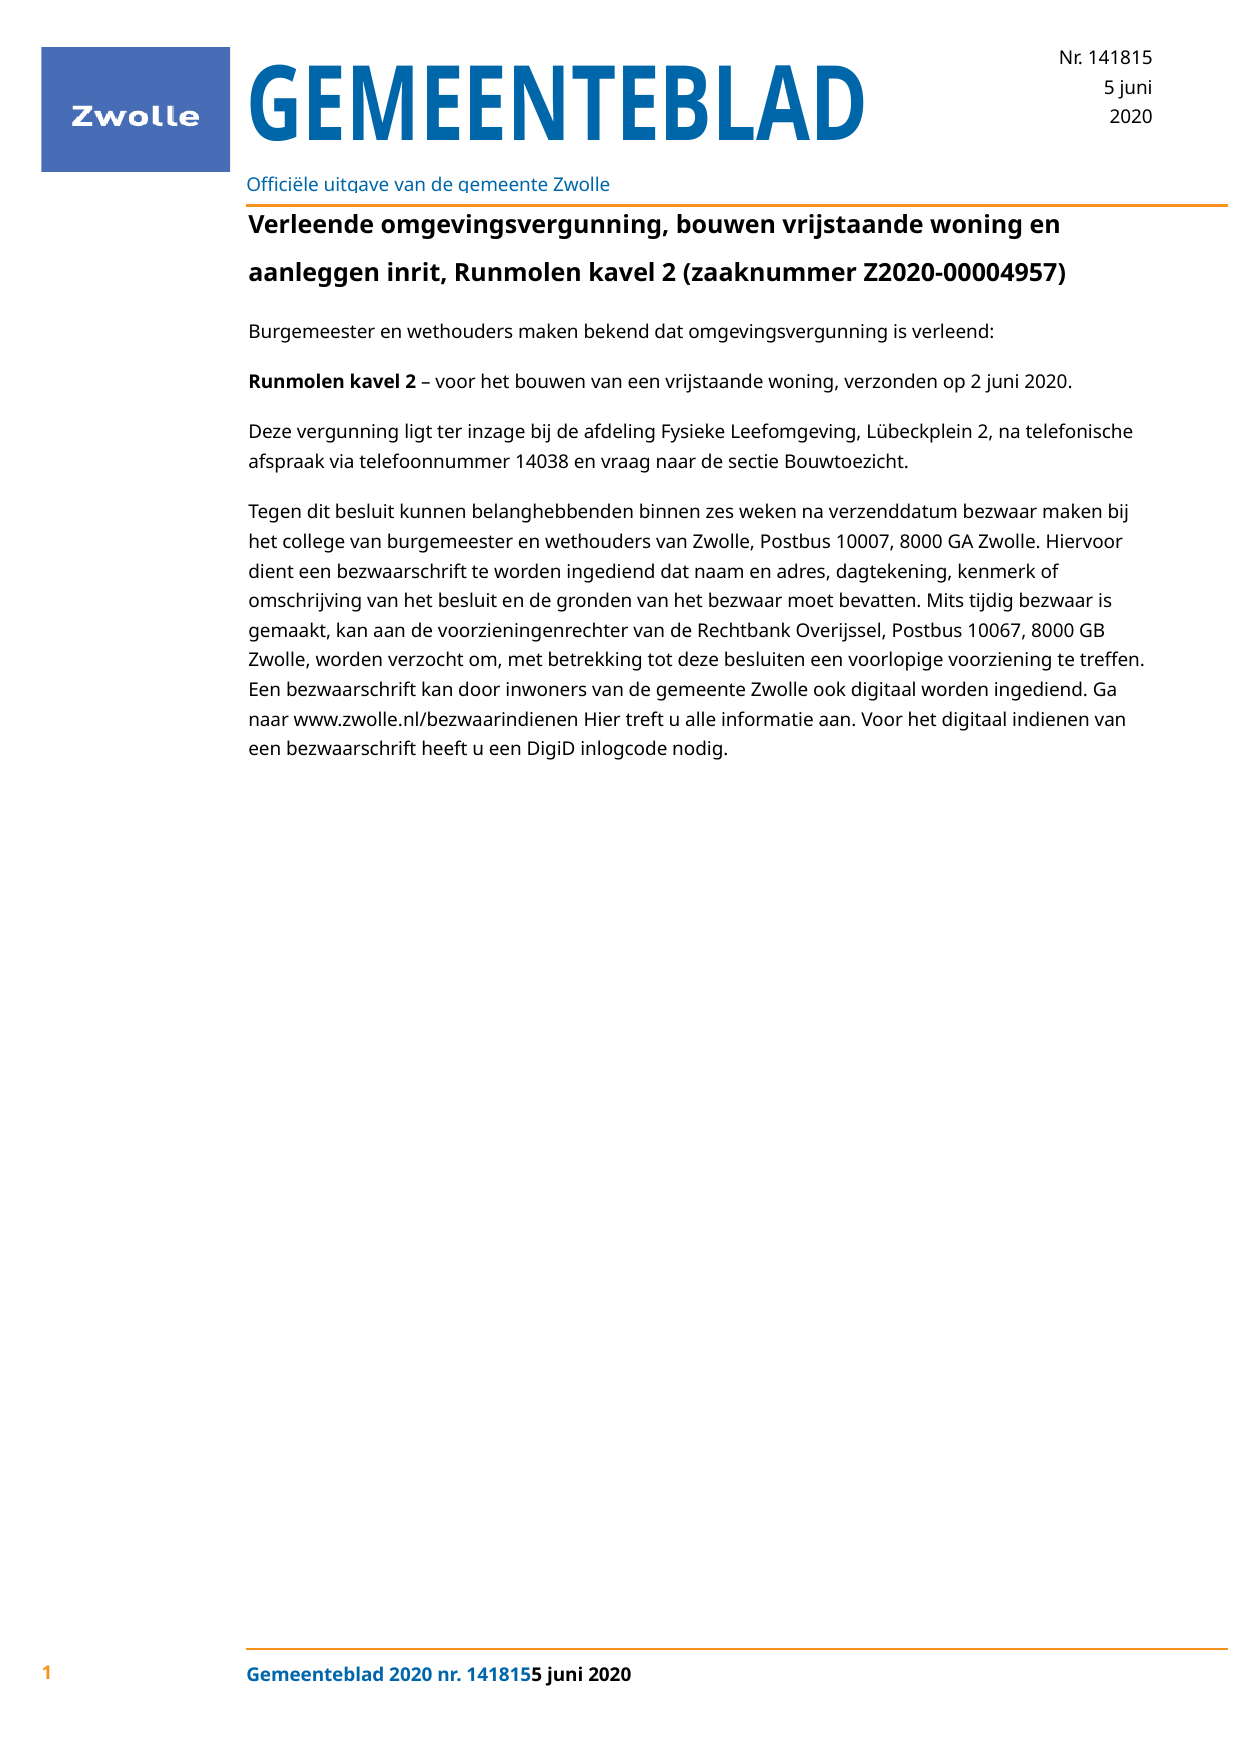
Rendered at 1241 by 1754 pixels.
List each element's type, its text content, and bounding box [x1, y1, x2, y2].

text Burgemeester en wethouders maken bekend dat omgevingsvergunning is verleend: [248, 318, 1152, 344]
text Verleende omgevingsvergunning, bouwen vrijstaande woning en aanleggen inrit, Runmolen kavel 2 (zaaknummer Z2020-00004957) [248, 207, 1152, 288]
text Runmolen kavel 2 – voor het bouwen van een vrijstaande woning, verzonden op 2 juni 2020. [248, 368, 1152, 394]
text Deze vergunning ligt ter inzage bij de afdeling Fysieke Leefomgeving, Lübeckplein 2, na telefonische afspraak via telefoonnummer 14038 en vraag naar de sectie Bouwtoezicht. [248, 419, 1152, 474]
text Tegen dit besluit kunnen belanghebbenden binnen zes weken na verzenddatum bezwaar maken bij het college van burgemeester en wethouders van Zwolle, Postbus 10007, 8000 GA Zwolle. Hiervoor dient een bezwaarschrift te worden ingediend dat naam en adres, dagtekening, kenmerk of omschrijving van het besluit en de gronden van het bezwaar moet bevatten. Mits tijdig bezwaar is gemaakt, kan aan de voorzieningenrechter van de Rechtbank Overijssel, Postbus 10067, 8000 GB Zwolle, worden verzocht om, met betrekking tot deze besluiten een voorlopige voorziening te treffen. Een bezwaarschrift kan door inwoners van de gemeente Zwolle ook digitaal worden ingediend. Ga naar www.zwolle.nl/bezwaarindienen Hier treft u alle informatie aan. Voor het digitaal indienen van een bezwaarschrift heeft u een DigiD inlogcode nodig. [248, 499, 1152, 761]
picture [41, 47, 231, 172]
